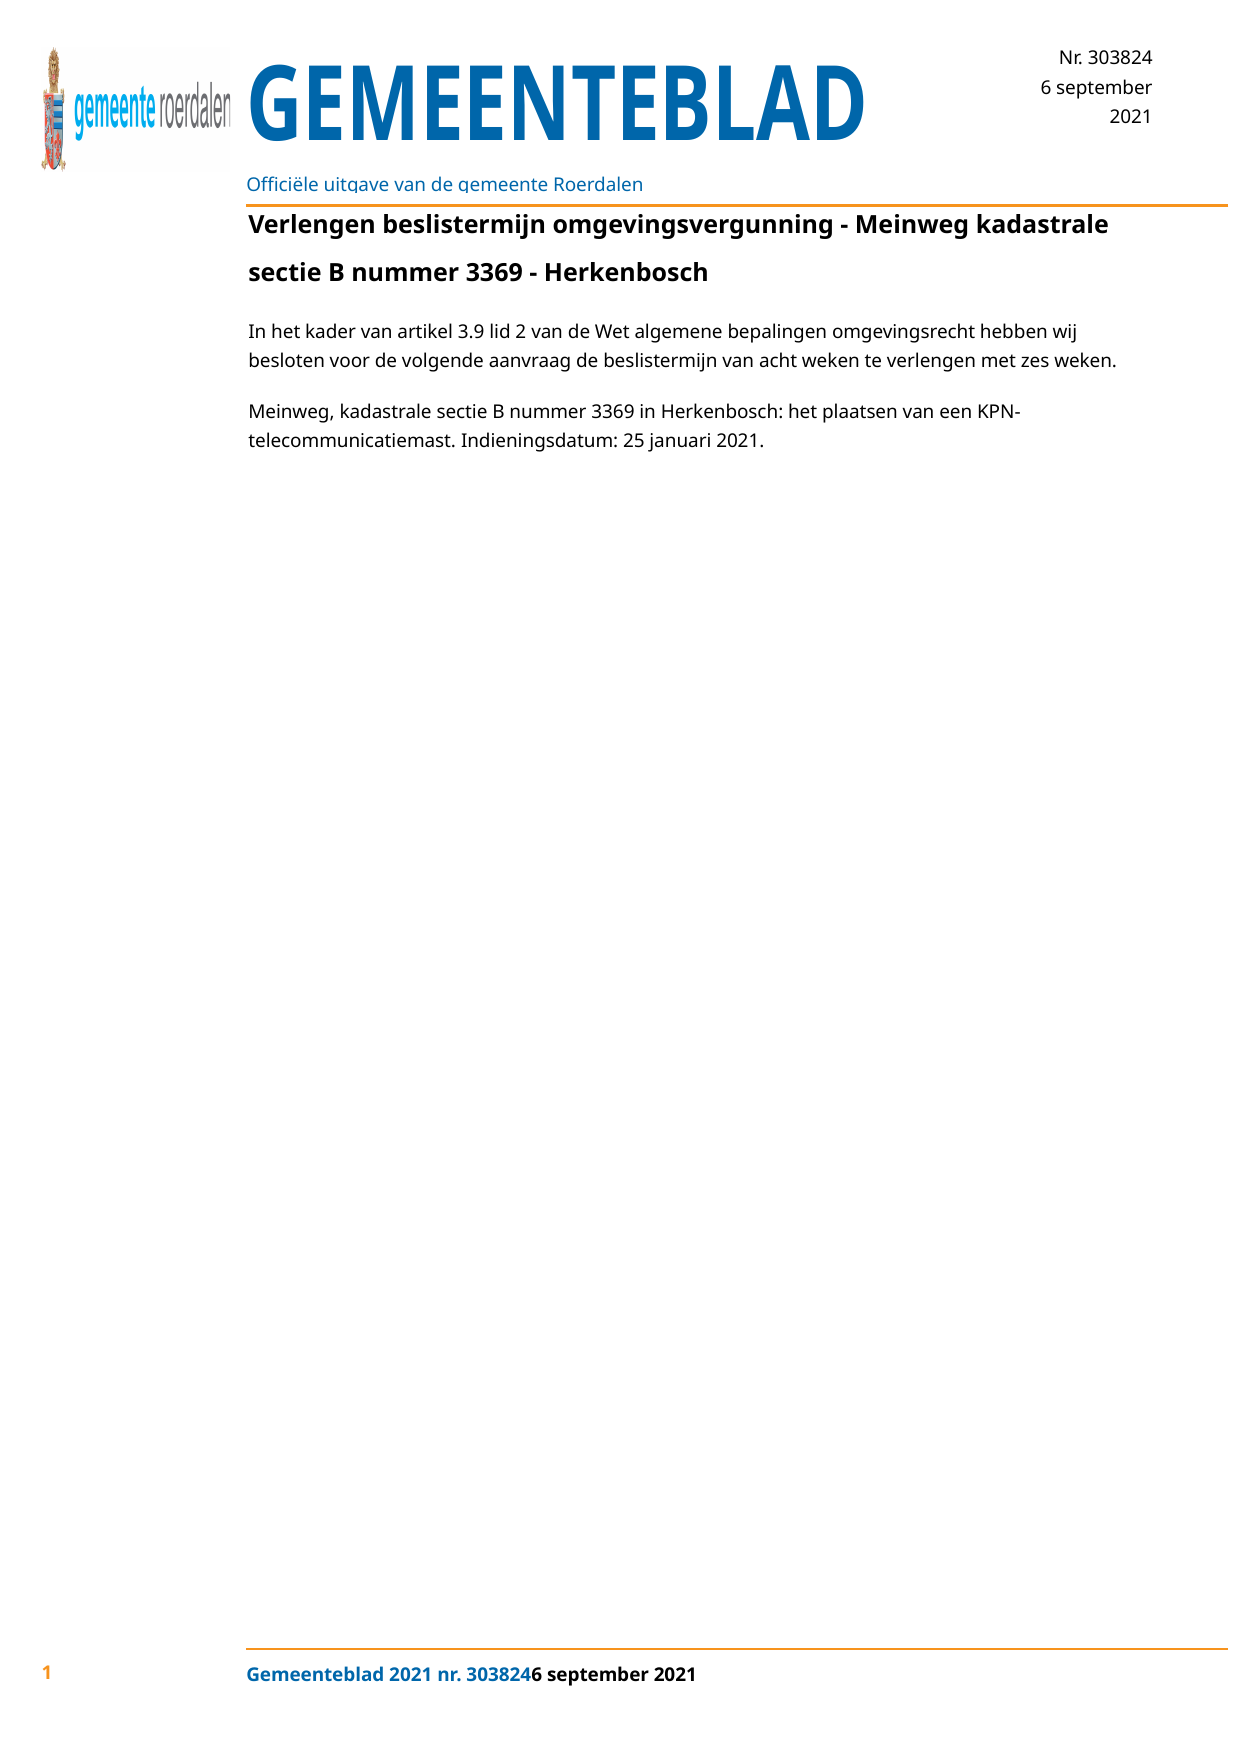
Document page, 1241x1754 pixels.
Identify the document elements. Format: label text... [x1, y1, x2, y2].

text Verlengen beslistermijn omgevingsvergunning - Meinweg kadastrale sectie B nummer 3369 - Herkenbosch [248, 207, 1152, 288]
text In het kader van artikel 3.9 lid 2 van de Wet algemene bepalingen omgevingsrecht hebben wij besloten voor de volgende aanvraag de beslistermijn van acht weken te verlengen met zes weken. [248, 318, 1152, 373]
picture [41, 47, 231, 172]
text Meinweg, kadastrale sectie B nummer 3369 in Herkenbosch: het plaatsen van een KPN-telecommunicatiemast. Indieningsdatum: 25 januari 2021. [248, 398, 1152, 453]
